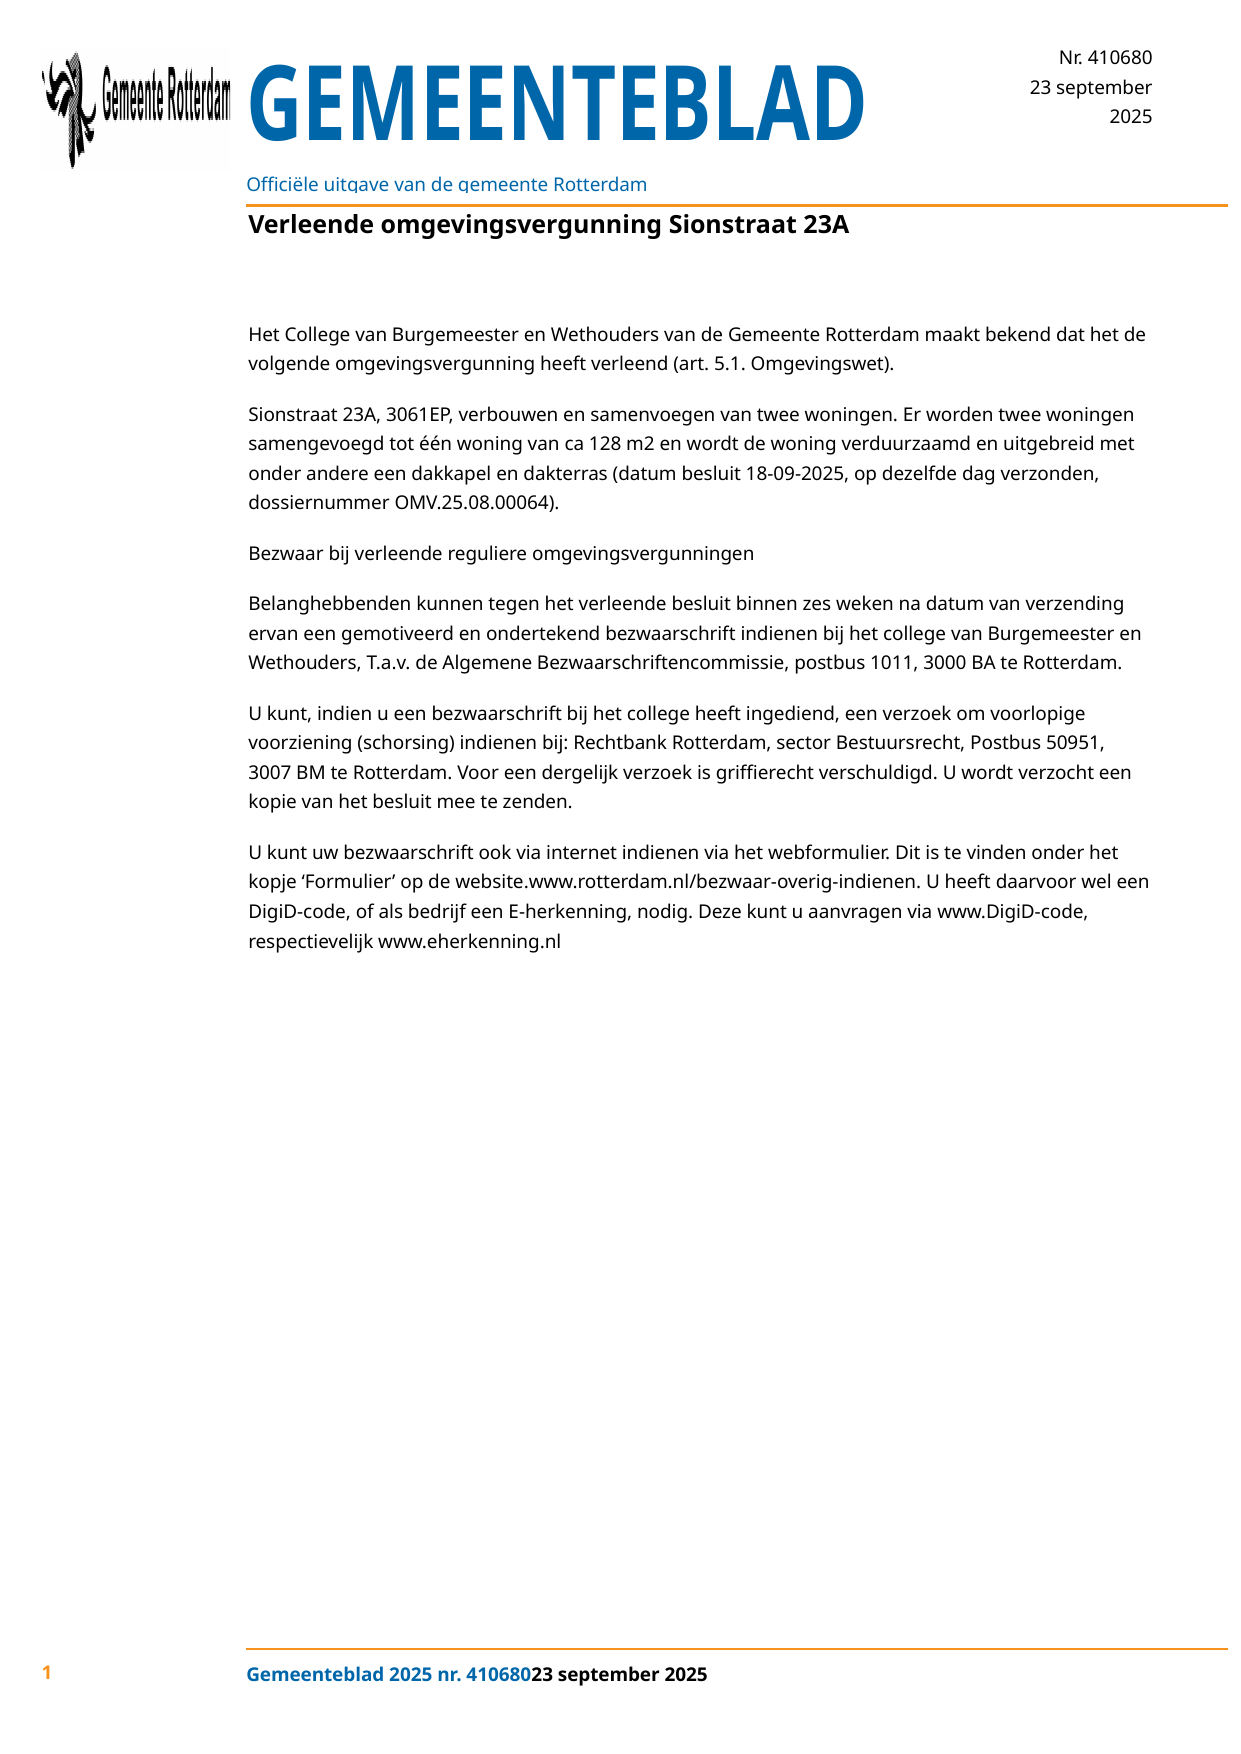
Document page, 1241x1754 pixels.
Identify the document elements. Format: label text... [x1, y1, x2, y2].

picture [41, 47, 231, 172]
text Belanghebbenden kunnen tegen het verleende besluit binnen zes weken na datum van verzending ervan een gemotiveerd en ondertekend bezwaarschrift indienen bij het college van Burgemeester en Wethouders, T.a.v. de Algemene Bezwaarschriftencommissie, postbus 1011, 3000 BA te Rotterdam. [248, 590, 1152, 675]
text Het College van Burgemeester en Wethouders van de Gemeente Rotterdam maakt bekend dat het de volgende omgevingsvergunning heeft verleend (art. 5.1. Omgevingswet). [248, 321, 1152, 376]
text Sionstraat 23A, 3061EP, verbouwen en samenvoegen van twee woningen. Er worden twee woningen samengevoegd tot één woning van ca 128 m2 en wordt de woning verduurzaamd en uitgebreid met onder andere een dakkapel en dakterras (datum besluit 18-09-2025, op dezelfde dag verzonden, dossiernummer OMV.25.08.00064). [248, 401, 1152, 515]
text Verleende omgevingsvergunning Sionstraat 23A [248, 207, 1152, 241]
text U kunt, indien u een bezwaarschrift bij het college heeft ingediend, een verzoek om voorlopige voorziening (schorsing) indienen bij: Rechtbank Rotterdam, sector Bestuursrecht, Postbus 50951, 3007 BM te Rotterdam. Voor een dergelijk verzoek is griffierecht verschuldigd. U wordt verzocht een kopie van het besluit mee te zenden. [248, 700, 1152, 814]
text U kunt uw bezwaarschrift ook via internet indienen via het webformulier. Dit is te vinden onder het kopje ‘Formulier’ op de website.www.rotterdam.nl/bezwaar-overig-indienen. U heeft daarvoor wel een DigiD-code, of als bedrijf een E-herkenning, nodig. Deze kunt u aanvragen via www.DigiD-code, respectievelijk www.eherkenning.nl [248, 839, 1152, 953]
text Bezwaar bij verleende reguliere omgevingsvergunningen [248, 540, 1152, 566]
